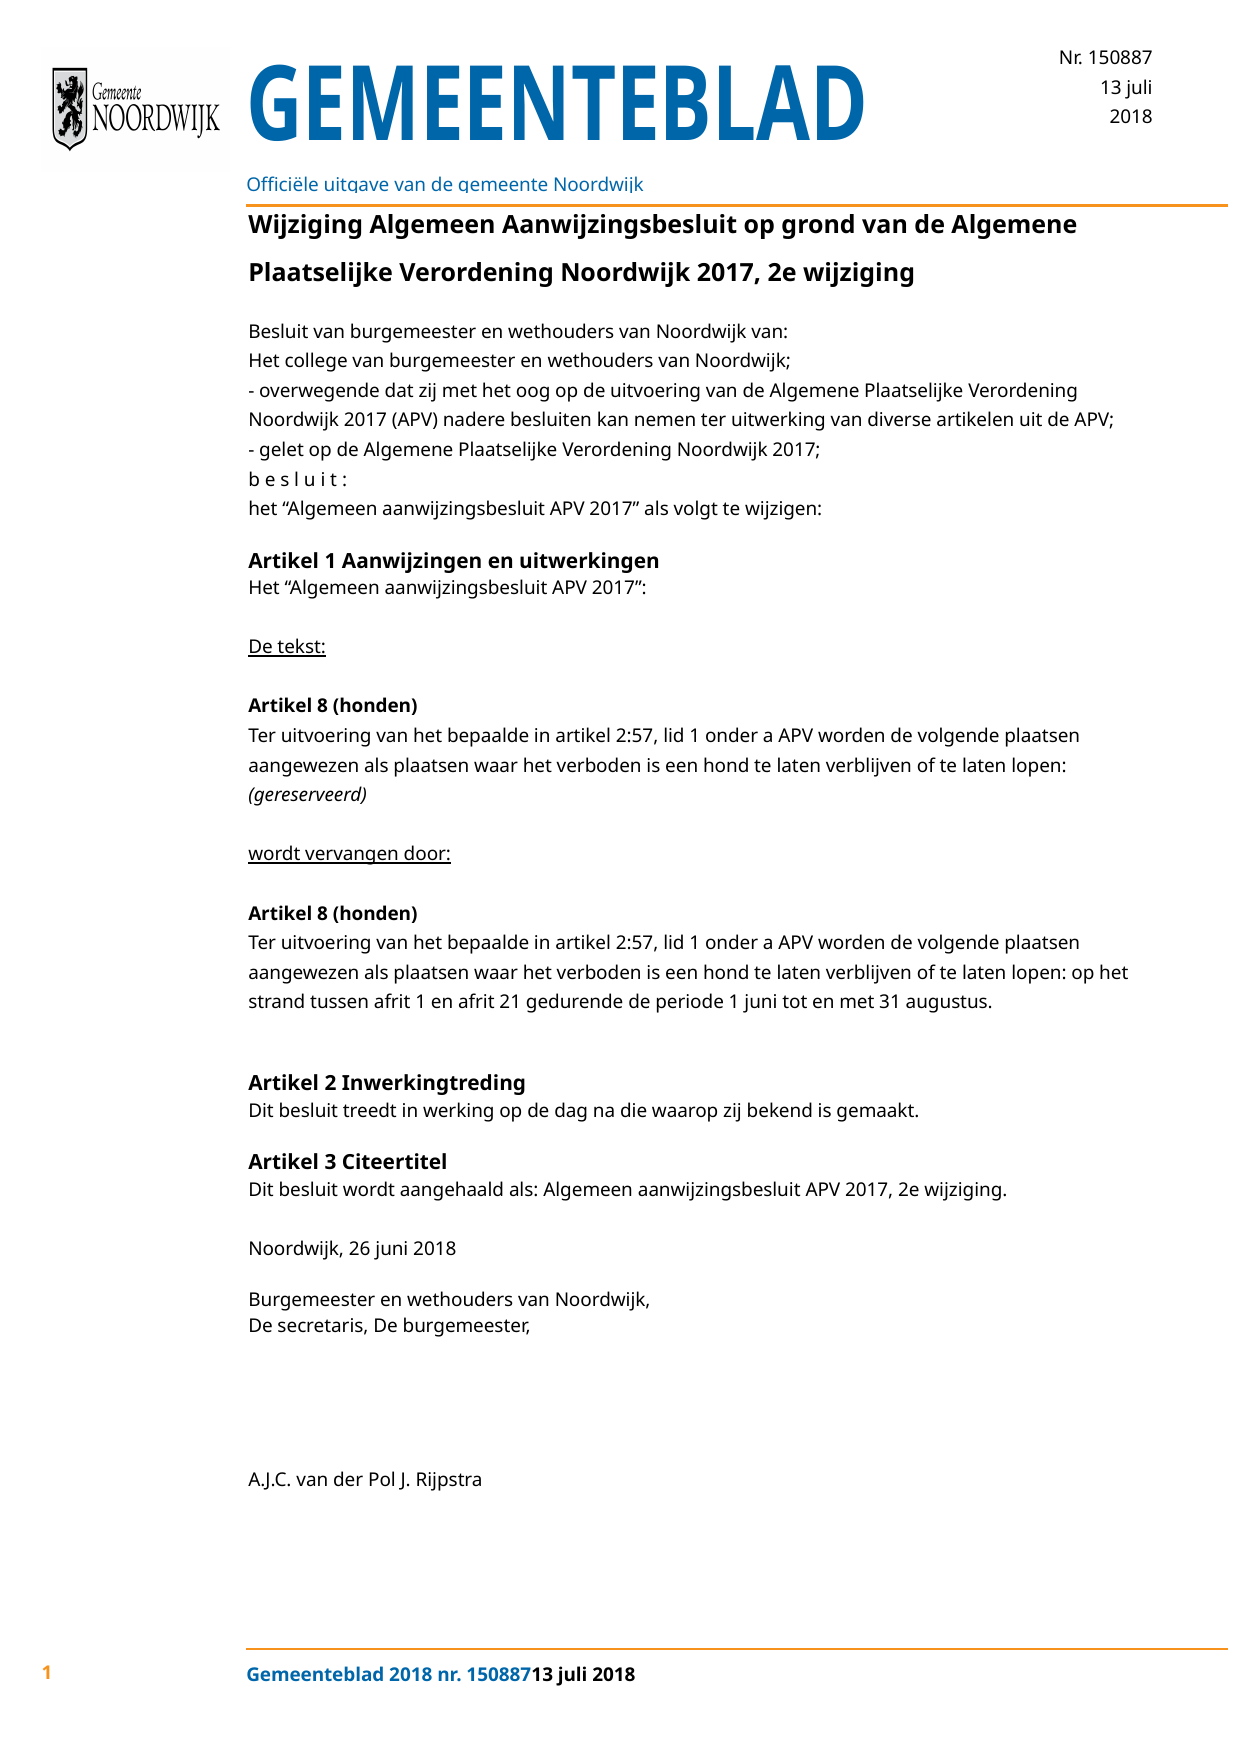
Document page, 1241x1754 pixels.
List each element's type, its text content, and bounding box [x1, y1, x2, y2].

text De tekst: [248, 633, 1152, 659]
text Artikel 1 Aanwijzingen en uitwerkingen [248, 546, 1152, 574]
text Het college van burgemeester en wethouders van Noordwijk; [248, 347, 1152, 373]
text - overwegende dat zij met het oog op de uitvoering van de Algemene Plaatselijke Verordening Noordwijk 2017 (APV) nadere besluiten kan nemen ter uitwerking van diverse artikelen uit de APV; [248, 377, 1152, 432]
text Besluit van burgemeester en wethouders van Noordwijk van: [248, 318, 1152, 344]
text Dit besluit wordt aangehaald als: Algemeen aanwijzingsbesluit APV 2017, 2e wijziging. [248, 1176, 1152, 1201]
text Dit besluit treedt in werking op de dag na die waarop zij bekend is gemaakt. [248, 1097, 1152, 1123]
text het “Algemeen aanwijzingsbesluit APV 2017” als volgt te wijzigen: [248, 495, 1152, 521]
text Het “Algemeen aanwijzingsbesluit APV 2017”: [248, 574, 1152, 600]
text Ter uitvoering van het bepaalde in artikel 2:57, lid 1 onder a APV worden de volgende plaatsen aangewezen als plaatsen waar het verboden is een hond te laten verblijven of te laten lopen: (gereserveerd) [248, 722, 1152, 807]
text Noordwijk, 26 juni 2018 [248, 1235, 1152, 1261]
text De secretaris, De burgemeester, [248, 1312, 1152, 1338]
text b e s l u i t : [248, 466, 1152, 492]
text - gelet op de Algemene Plaatselijke Verordening Noordwijk 2017; [248, 436, 1152, 462]
text Artikel 8 (honden) [248, 900, 1152, 925]
text Artikel 3 Citeertitel [248, 1147, 1152, 1176]
text Wijziging Algemeen Aanwijzingsbesluit op grond van de Algemene Plaatselijke Verordening Noordwijk 2017, 2e wijziging [248, 207, 1152, 288]
text Artikel 2 Inwerkingtreding [248, 1068, 1152, 1097]
text wordt vervangen door: [248, 841, 1152, 866]
text Ter uitvoering van het bepaalde in artikel 2:57, lid 1 onder a APV worden de volgende plaatsen aangewezen als plaatsen waar het verboden is een hond te laten verblijven of te laten lopen: op het strand tussen afrit 1 en afrit 21 gedurende de periode 1 juni tot en met 31 augustus. [248, 929, 1152, 1014]
text A.J.C. van der Pol J. Rijpstra [248, 1466, 1152, 1492]
text Burgemeester en wethouders van Noordwijk, [248, 1286, 1152, 1312]
text Artikel 8 (honden) [248, 693, 1152, 718]
picture [41, 47, 231, 172]
